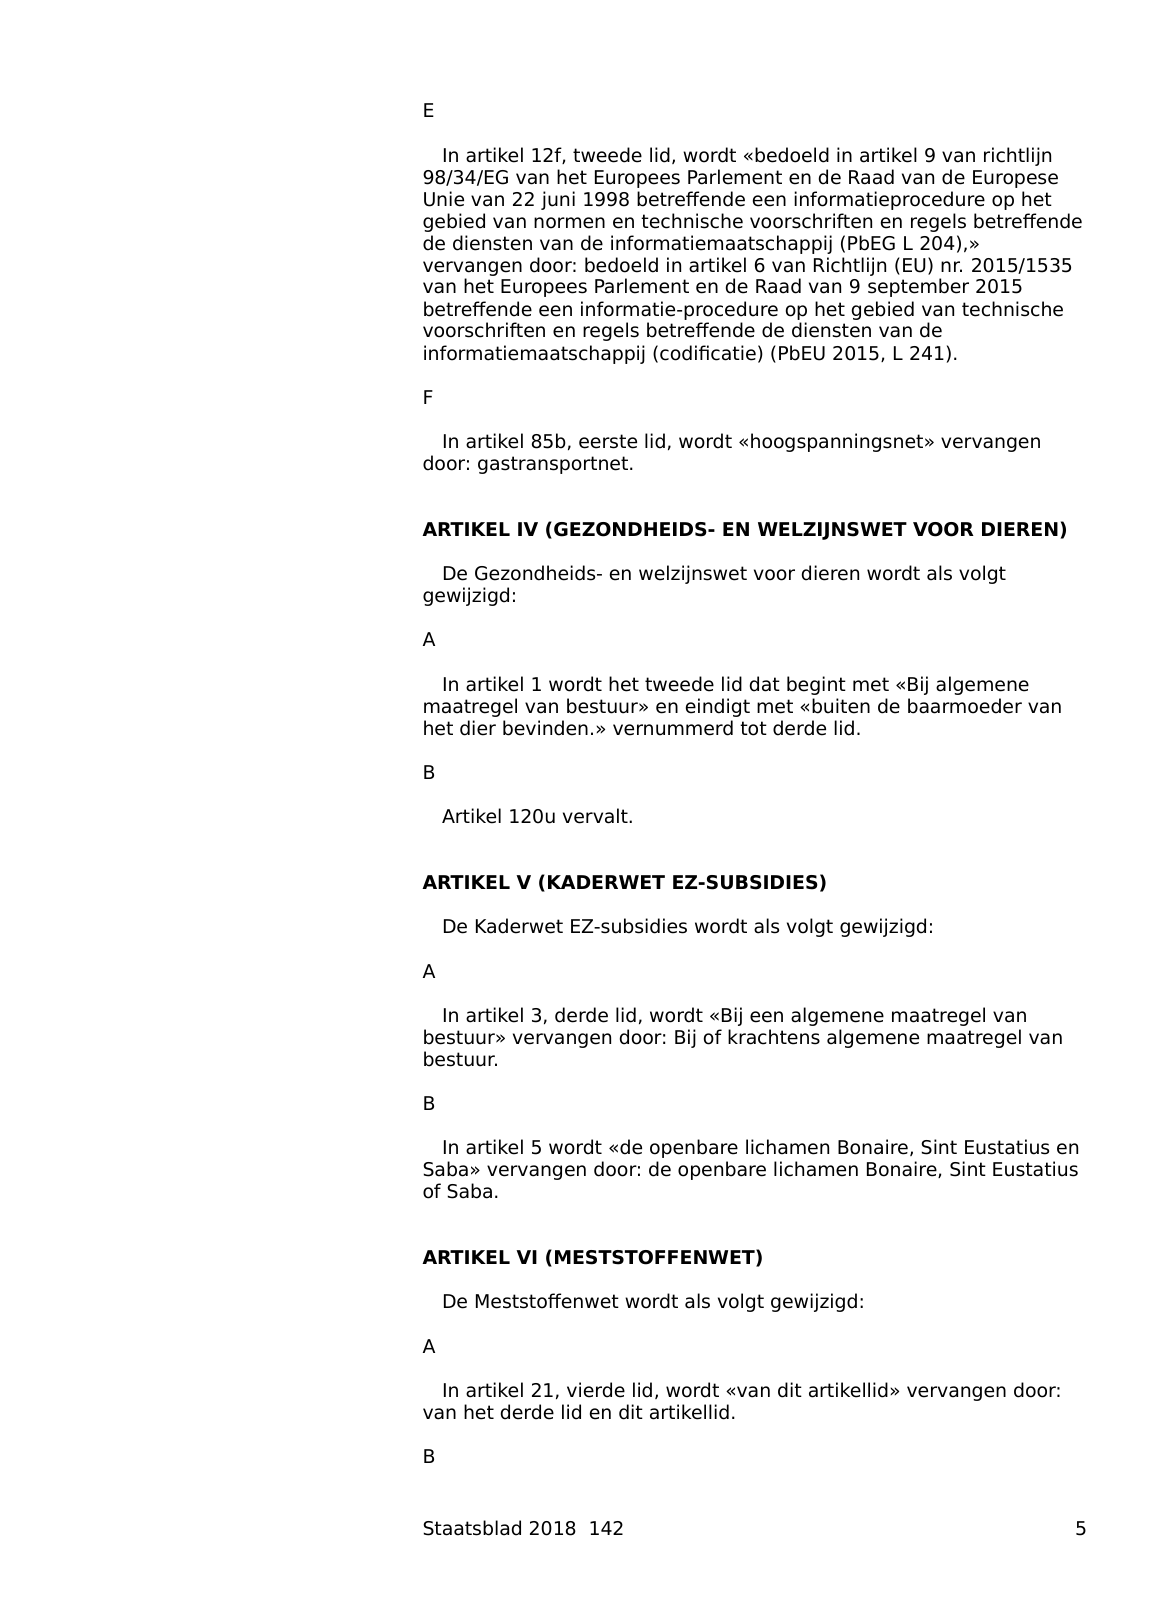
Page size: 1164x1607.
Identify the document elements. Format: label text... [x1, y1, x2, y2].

text B [422, 1093, 1087, 1115]
text E [422, 100, 1087, 122]
text F [422, 387, 1087, 408]
subtitle ARTIKEL IV (GEZONDHEIDS- EN WELZIJNSWET VOOR DIEREN) [422, 519, 1087, 541]
text B [422, 762, 1087, 784]
text Artikel 120u vervalt. [422, 806, 1087, 828]
text A [422, 961, 1087, 982]
subtitle ARTIKEL VI (MESTSTOFFENWET) [422, 1247, 1087, 1269]
text De Gezondheids- en welzijnswet voor dieren wordt als volgt gewijzigd: [422, 563, 1087, 607]
text De Kaderwet EZ-subsidies wordt als volgt gewijzigd: [422, 916, 1087, 938]
text A [422, 1336, 1087, 1358]
text In artikel 21, vierde lid, wordt «van dit artikellid» vervangen door: van het derde lid en dit artikellid. [422, 1380, 1087, 1424]
text A [422, 629, 1087, 651]
text In artikel 85b, eerste lid, wordt «hoogspanningsnet» vervangen door: gastransportnet. [422, 431, 1087, 475]
text De Meststoffenwet wordt als volgt gewijzigd: [422, 1291, 1087, 1313]
subtitle ARTIKEL V (KADERWET EZ-SUBSIDIES) [422, 872, 1087, 894]
text In artikel 3, derde lid, wordt «Bij een algemene maatregel van bestuur» vervangen door: Bij of krachtens algemene maatregel van bestuur. [422, 1005, 1087, 1071]
text B [422, 1446, 1087, 1468]
text In artikel 1 wordt het tweede lid dat begint met «Bij algemene maatregel van bestuur» en eindigt met «buiten de baarmoeder van het dier bevinden.» vernummerd tot derde lid. [422, 673, 1087, 739]
text In artikel 12f, tweede lid, wordt «bedoeld in artikel 9 van richtlijn 98/34/EG van het Europees Parlement en de Raad van de Europese Unie van 22 juni 1998 betreffende een informatieprocedure op het gebied van normen en technische voorschriften en regels betreffende de diensten van de informatiemaatschappij (PbEG L 204),» vervangen door: bedoeld in artikel 6 van Richtlijn (EU) nr. 2015/1535 van het Europees Parlement en de Raad van 9 september 2015 betreffende een informatie-procedure op het gebied van technische voorschriften en regels betreffende de diensten van de informatiemaatschappij (codificatie) (PbEU 2015, L 241). [422, 144, 1087, 364]
text In artikel 5 wordt «de openbare lichamen Bonaire, Sint Eustatius en Saba» vervangen door: de openbare lichamen Bonaire, Sint Eustatius of Saba. [422, 1137, 1087, 1203]
